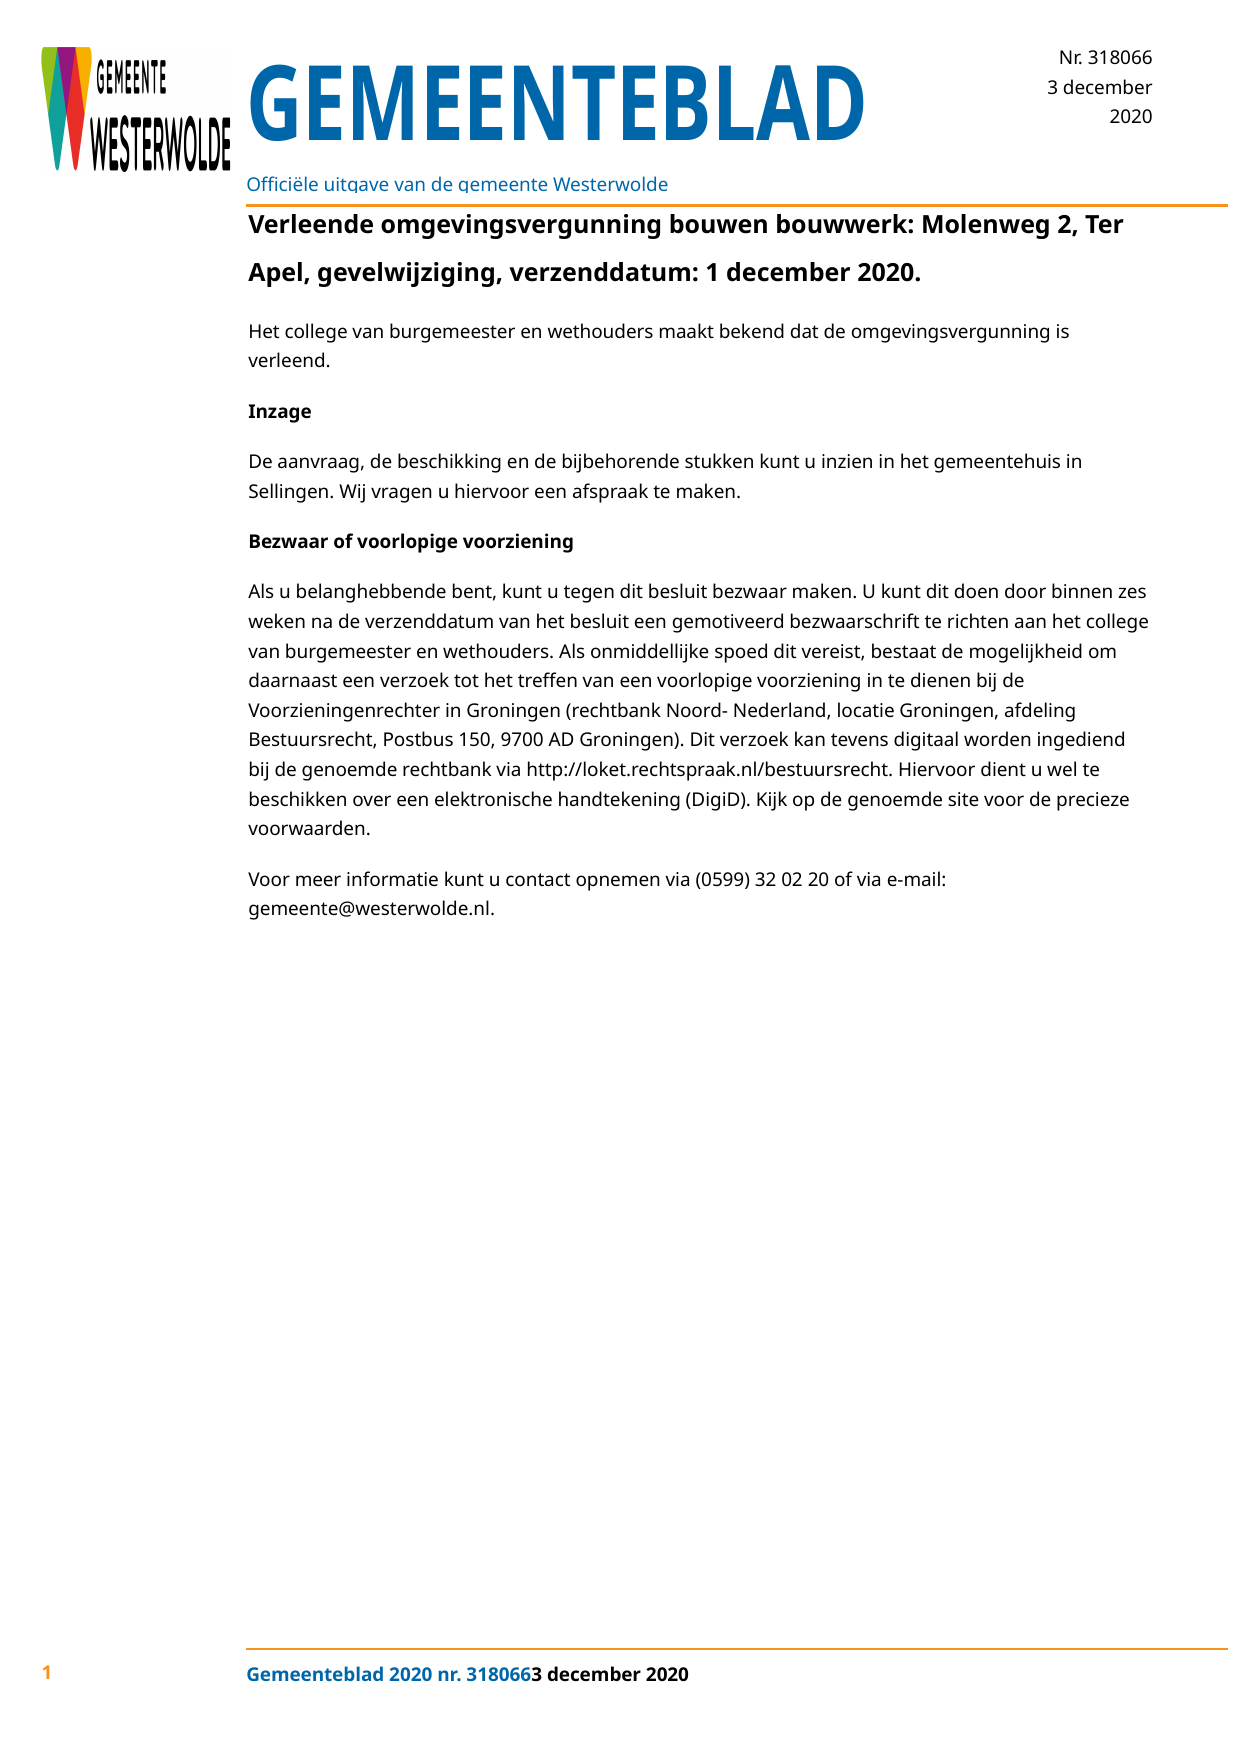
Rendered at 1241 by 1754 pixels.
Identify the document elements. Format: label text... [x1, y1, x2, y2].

text Verleende omgevingsvergunning bouwen bouwwerk: Molenweg 2, Ter Apel, gevelwijziging, verzenddatum: 1 december 2020. [248, 207, 1152, 288]
text Het college van burgemeester en wethouders maakt bekend dat de omgevingsvergunning is verleend. [248, 318, 1152, 373]
text Inzage [248, 398, 1152, 424]
text Bezwaar of voorlopige voorziening [248, 528, 1152, 554]
text De aanvraag, de beschikking en de bijbehorende stukken kunt u inzien in het gemeentehuis in Sellingen. Wij vragen u hiervoor een afspraak te maken. [248, 448, 1152, 504]
picture [41, 47, 231, 172]
text Als u belanghebbende bent, kunt u tegen dit besluit bezwaar maken. U kunt dit doen door binnen zes weken na de verzenddatum van het besluit een gemotiveerd bezwaarschrift te richten aan het college van burgemeester en wethouders. Als onmiddellijke spoed dit vereist, bestaat de mogelijkheid om daarnaast een verzoek tot het treffen van een voorlopige voorziening in te dienen bij de Voorzieningenrechter in Groningen (rechtbank Noord- Nederland, locatie Groningen, afdeling Bestuursrecht, Postbus 150, 9700 AD Groningen). Dit verzoek kan tevens digitaal worden ingediend bij de genoemde rechtbank via http://loket.rechtspraak.nl/bestuursrecht. Hiervoor dient u wel te beschikken over een elektronische handtekening (DigiD). Kijk op de genoemde site voor de precieze voorwaarden. [248, 579, 1152, 841]
text Voor meer informatie kunt u contact opnemen via (0599) 32 02 20 of via e-mail: gemeente@westerwolde.nl. [248, 866, 1152, 921]
